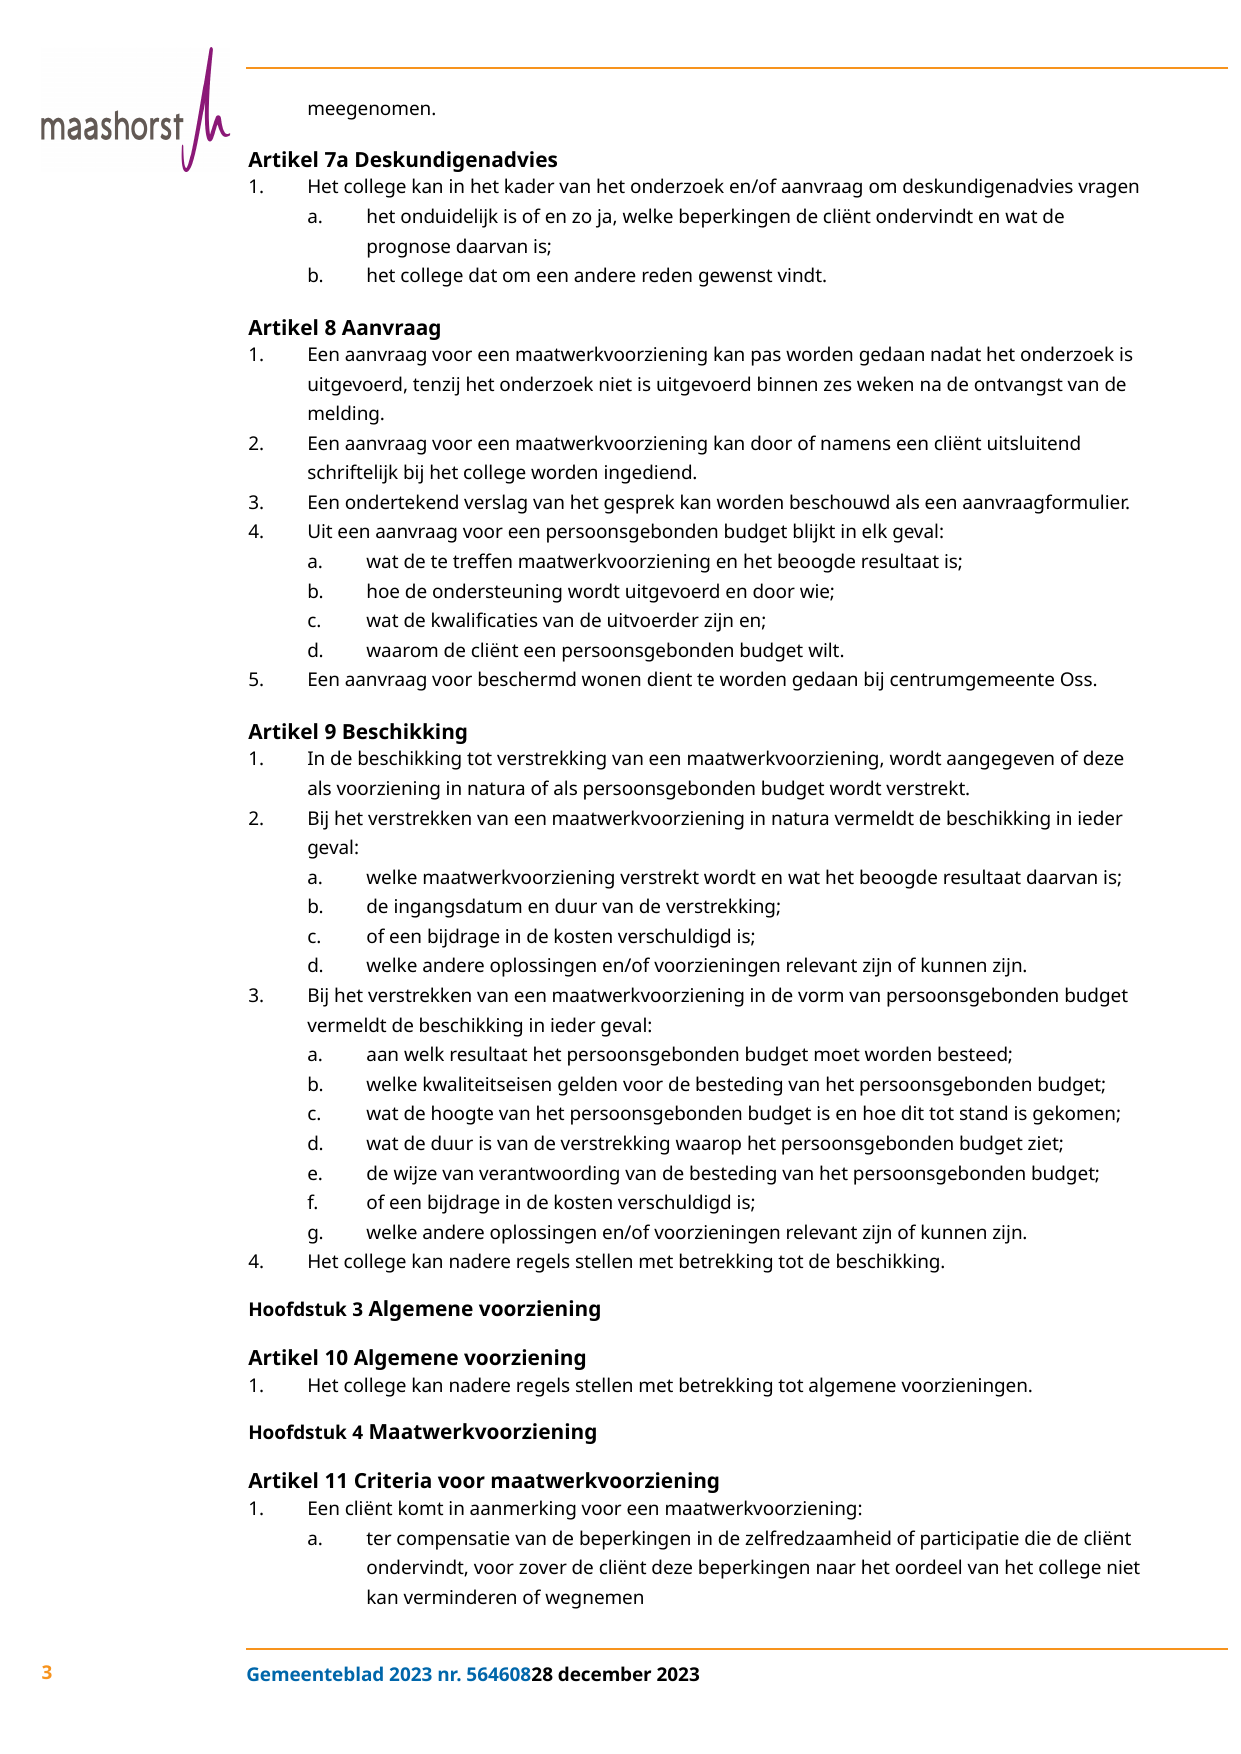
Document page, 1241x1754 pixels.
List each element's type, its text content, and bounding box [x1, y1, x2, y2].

picture [41, 47, 231, 172]
list hoe de ondersteuning wordt uitgevoerd en door wie; [307, 578, 1152, 604]
text Artikel 8 Aanvraag [248, 313, 1152, 341]
list Uit een aanvraag voor een persoonsgebonden budget blijkt in elk geval: [248, 519, 1152, 544]
list welke kwaliteitseisen gelden voor de besteding van het persoonsgebonden budget; [307, 1071, 1152, 1097]
list het college dat om een andere reden gewenst vindt. [307, 262, 1152, 288]
list wat de hoogte van het persoonsgebonden budget is en hoe dit tot stand is gekomen; [307, 1101, 1152, 1126]
list Het college kan nadere regels stellen met betrekking tot algemene voorzieningen. [248, 1372, 1152, 1397]
list de wijze van verantwoording van de besteding van het persoonsgebonden budget; [307, 1160, 1152, 1185]
text Artikel 10 Algemene voorziening [248, 1343, 1152, 1372]
list ter compensatie van de beperkingen in de zelfredzaamheid of participatie die de cliënt ondervindt, voor zover de cliënt deze beperkingen naar het oordeel van het college niet kan verminderen of wegnemen [307, 1525, 1152, 1609]
list of een bijdrage in de kosten verschuldigd is; [307, 1189, 1152, 1215]
list welke maatwerkvoorziening verstrekt wordt en wat het beoogde resultaat daarvan is; [307, 864, 1152, 889]
list Het college kan in het kader van het onderzoek en/of aanvraag om deskundigenadvies vragen [248, 174, 1152, 199]
text Artikel 11 Criteria voor maatwerkvoorziening [248, 1467, 1152, 1495]
list wat de kwalificaties van de uitvoerder zijn en; [307, 607, 1152, 633]
list aan welk resultaat het persoonsgebonden budget moet worden besteed; [307, 1041, 1152, 1067]
list wat de duur is van de verstrekking waarop het persoonsgebonden budget ziet; [307, 1130, 1152, 1156]
list In de beschikking tot verstrekking van een maatwerkvoorziening, wordt aangegeven of deze als voorziening in natura of als persoonsgebonden budget wordt verstrekt. [248, 746, 1152, 801]
list Een cliënt komt in aanmerking voor een maatwerkvoorziening: [248, 1495, 1152, 1521]
list of een bijdrage in de kosten verschuldigd is; [307, 923, 1152, 949]
list welke andere oplossingen en/of voorzieningen relevant zijn of kunnen zijn. [307, 1219, 1152, 1244]
list Bij het verstrekken van een maatwerkvoorziening in de vorm van persoonsgebonden budget vermeldt de beschikking in ieder geval: [248, 982, 1152, 1037]
list meegenomen. [248, 95, 1152, 121]
list Een aanvraag voor een maatwerkvoorziening kan door of namens een cliënt uitsluitend schriftelijk bij het college worden ingediend. [248, 430, 1152, 485]
text Hoofdstuk 4 Maatwerkvoorziening [248, 1417, 1152, 1446]
text Artikel 9 Beschikking [248, 717, 1152, 746]
text Artikel 7a Deskundigenadvies [248, 145, 1152, 174]
list wat de te treffen maatwerkvoorziening en het beoogde resultaat is; [307, 548, 1152, 574]
list Bij het verstrekken van een maatwerkvoorziening in natura vermeldt de beschikking in ieder geval: [248, 805, 1152, 860]
text Hoofdstuk 3 Algemene voorziening [248, 1294, 1152, 1322]
list Een aanvraag voor beschermd wonen dient te worden gedaan bij centrumgemeente Oss. [248, 667, 1152, 692]
list de ingangsdatum en duur van de verstrekking; [307, 893, 1152, 919]
list welke andere oplossingen en/of voorzieningen relevant zijn of kunnen zijn. [307, 953, 1152, 978]
list Een aanvraag voor een maatwerkvoorziening kan pas worden gedaan nadat het onderzoek is uitgevoerd, tenzij het onderzoek niet is uitgevoerd binnen zes weken na de ontvangst van de melding. [248, 341, 1152, 426]
list waarom de cliënt een persoonsgebonden budget wilt. [307, 637, 1152, 663]
list Een ondertekend verslag van het gesprek kan worden beschouwd als een aanvraagformulier. [248, 489, 1152, 515]
list het onduidelijk is of en zo ja, welke beperkingen de cliënt ondervindt en wat de prognose daarvan is; [307, 203, 1152, 258]
list Het college kan nadere regels stellen met betrekking tot de beschikking. [248, 1248, 1152, 1274]
